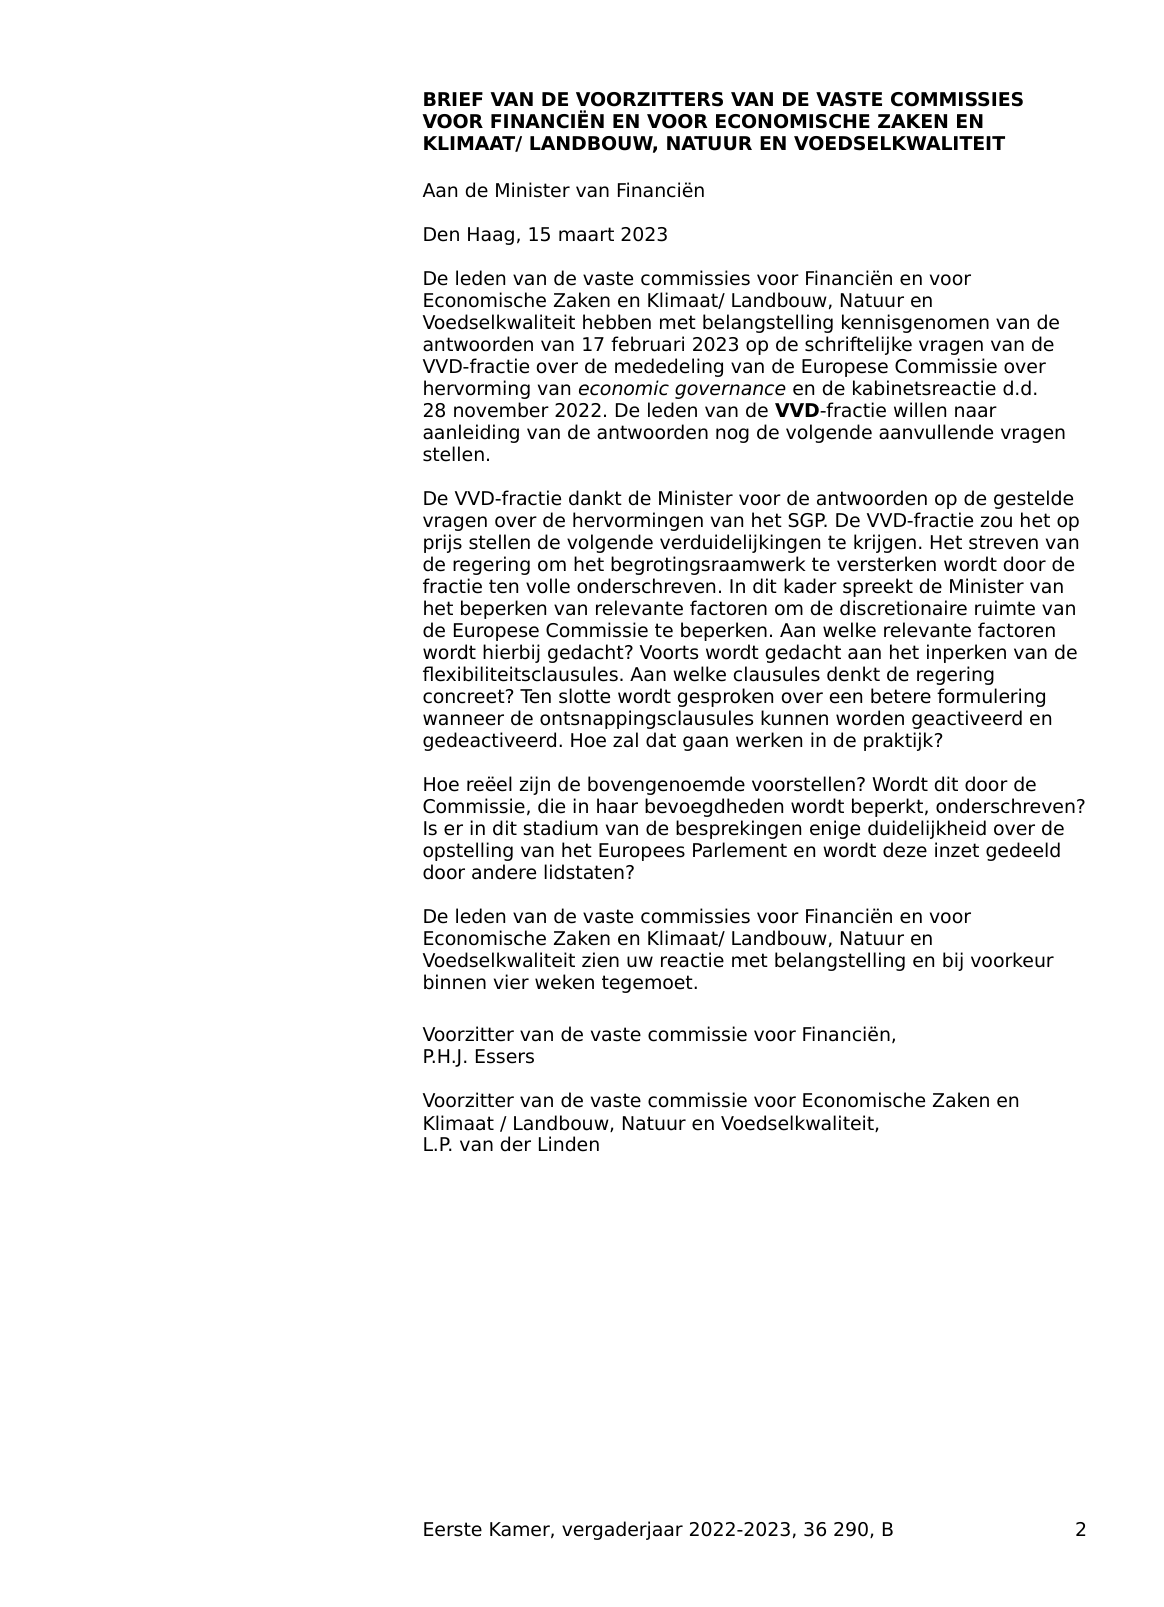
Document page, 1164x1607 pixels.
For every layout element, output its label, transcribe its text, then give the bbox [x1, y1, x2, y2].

text Aan de Minister van Financiën [422, 180, 1087, 202]
text Den Haag, 15 maart 2023 [422, 224, 1087, 246]
text Voorzitter van de vaste commissie voor Economische Zaken en Klimaat / Landbouw, Natuur en Voedselkwaliteit, L.P. van der Linden [422, 1090, 1087, 1156]
subtitle BRIEF VAN DE VOORZITTERS VAN DE VASTE COMMISSIES VOOR FINANCIËN EN VOOR ECONOMISCHE ZAKEN EN KLIMAAT/ LANDBOUW, NATUUR EN VOEDSELKWALITEIT [422, 89, 1087, 155]
text De VVD-fractie dankt de Minister voor de antwoorden op de gestelde vragen over de hervormingen van het SGP. De VVD-fractie zou het op prijs stellen de volgende verduidelijkingen te krijgen. Het streven van de regering om het begrotingsraamwerk te versterken wordt door de fractie ten volle onderschreven. In dit kader spreekt de Minister van het beperken van relevante factoren om de discretionaire ruimte van de Europese Commissie te beperken. Aan welke relevante factoren wordt hierbij gedacht? Voorts wordt gedacht aan het inperken van de flexibiliteitsclausules. Aan welke clausules denkt de regering concreet? Ten slotte wordt gesproken over een betere formulering wanneer de ontsnappingsclausules kunnen worden geactiveerd en gedeactiveerd. Hoe zal dat gaan werken in de praktijk? [422, 488, 1087, 752]
text De leden van de vaste commissies voor Financiën en voor Economische Zaken en Klimaat/ Landbouw, Natuur en Voedselkwaliteit hebben met belangstelling kennisgenomen van de antwoorden van 17 februari 2023 op de schriftelijke vragen van de VVD-fractie over de mededeling van de Europese Commissie over hervorming van economic governance en de kabinetsreactie d.d. 28 november 2022. De leden van de VVD-fractie willen naar aanleiding van de antwoorden nog de volgende aanvullende vragen stellen. [422, 268, 1087, 466]
text Voorzitter van de vaste commissie voor Financiën, P.H.J. Essers [422, 1024, 1087, 1068]
text De leden van de vaste commissies voor Financiën en voor Economische Zaken en Klimaat/ Landbouw, Natuur en Voedselkwaliteit zien uw reactie met belangstelling en bij voorkeur binnen vier weken tegemoet. [422, 906, 1087, 994]
text Hoe reëel zijn de bovengenoemde voorstellen? Wordt dit door de Commissie, die in haar bevoegdheden wordt beperkt, onderschreven? Is er in dit stadium van de besprekingen enige duidelijkheid over de opstelling van het Europees Parlement en wordt deze inzet gedeeld door andere lidstaten? [422, 774, 1087, 884]
